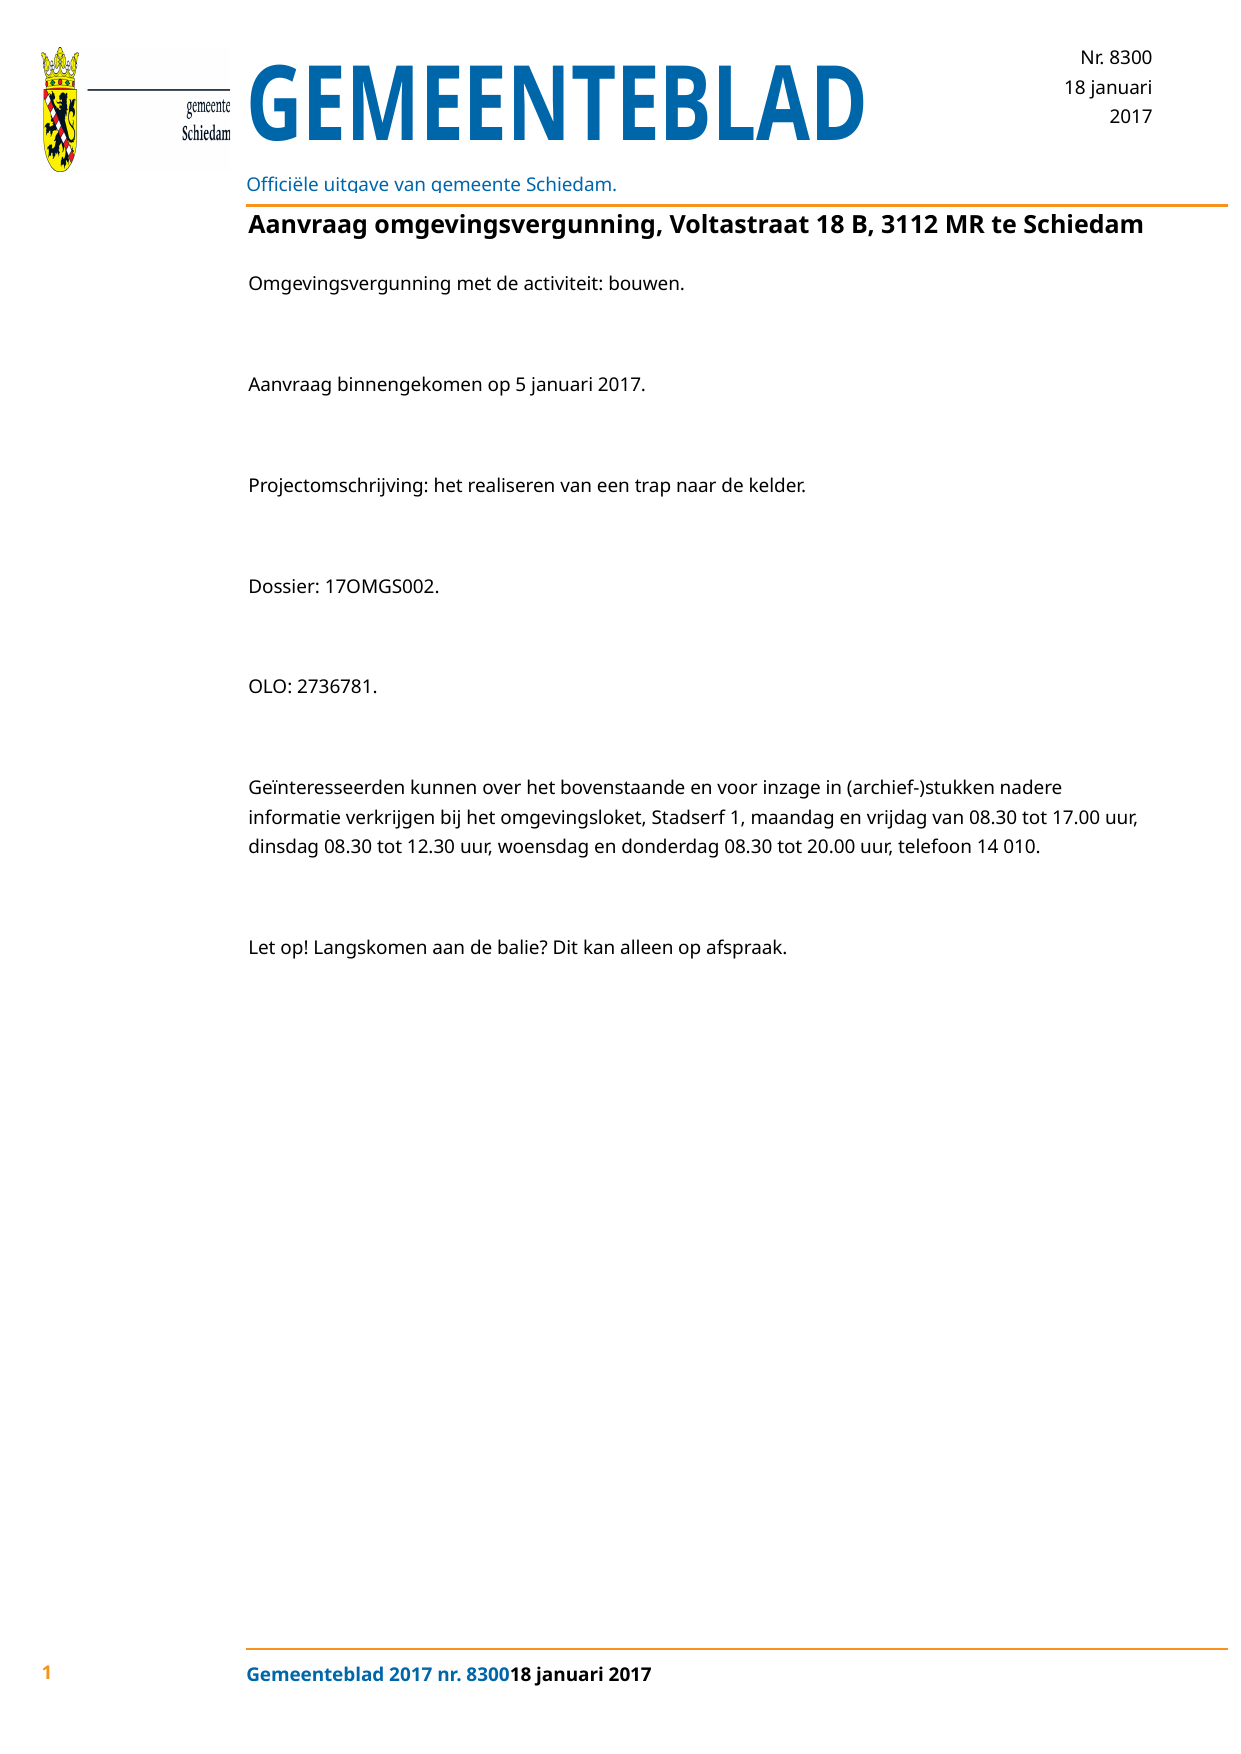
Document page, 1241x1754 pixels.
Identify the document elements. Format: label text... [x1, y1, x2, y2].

text Aanvraag omgevingsvergunning, Voltastraat 18 B, 3112 MR te Schiedam [248, 207, 1152, 241]
text OLO: 2736781. [248, 674, 1152, 699]
picture [41, 47, 231, 172]
text Geïnteresseerden kunnen over het bovenstaande en voor inzage in (archief-)stukken nadere informatie verkrijgen bij het omgevingsloket, Stadserf 1, maandag en vrijdag van 08.30 tot 17.00 uur, dinsdag 08.30 tot 12.30 uur, woensdag en donderdag 08.30 tot 20.00 uur, telefoon 14 010. [248, 774, 1152, 859]
text Dossier: 17OMGS002. [248, 573, 1152, 598]
text Let op! Langskomen aan de balie? Dit kan alleen op afspraak. [248, 934, 1152, 960]
text Omgevingsvergunning met de activiteit: bouwen. [248, 270, 1152, 296]
text Projectomschrijving: het realiseren van een trap naar de kelder. [248, 472, 1152, 498]
text Aanvraag binnengekomen op 5 januari 2017. [248, 371, 1152, 397]
